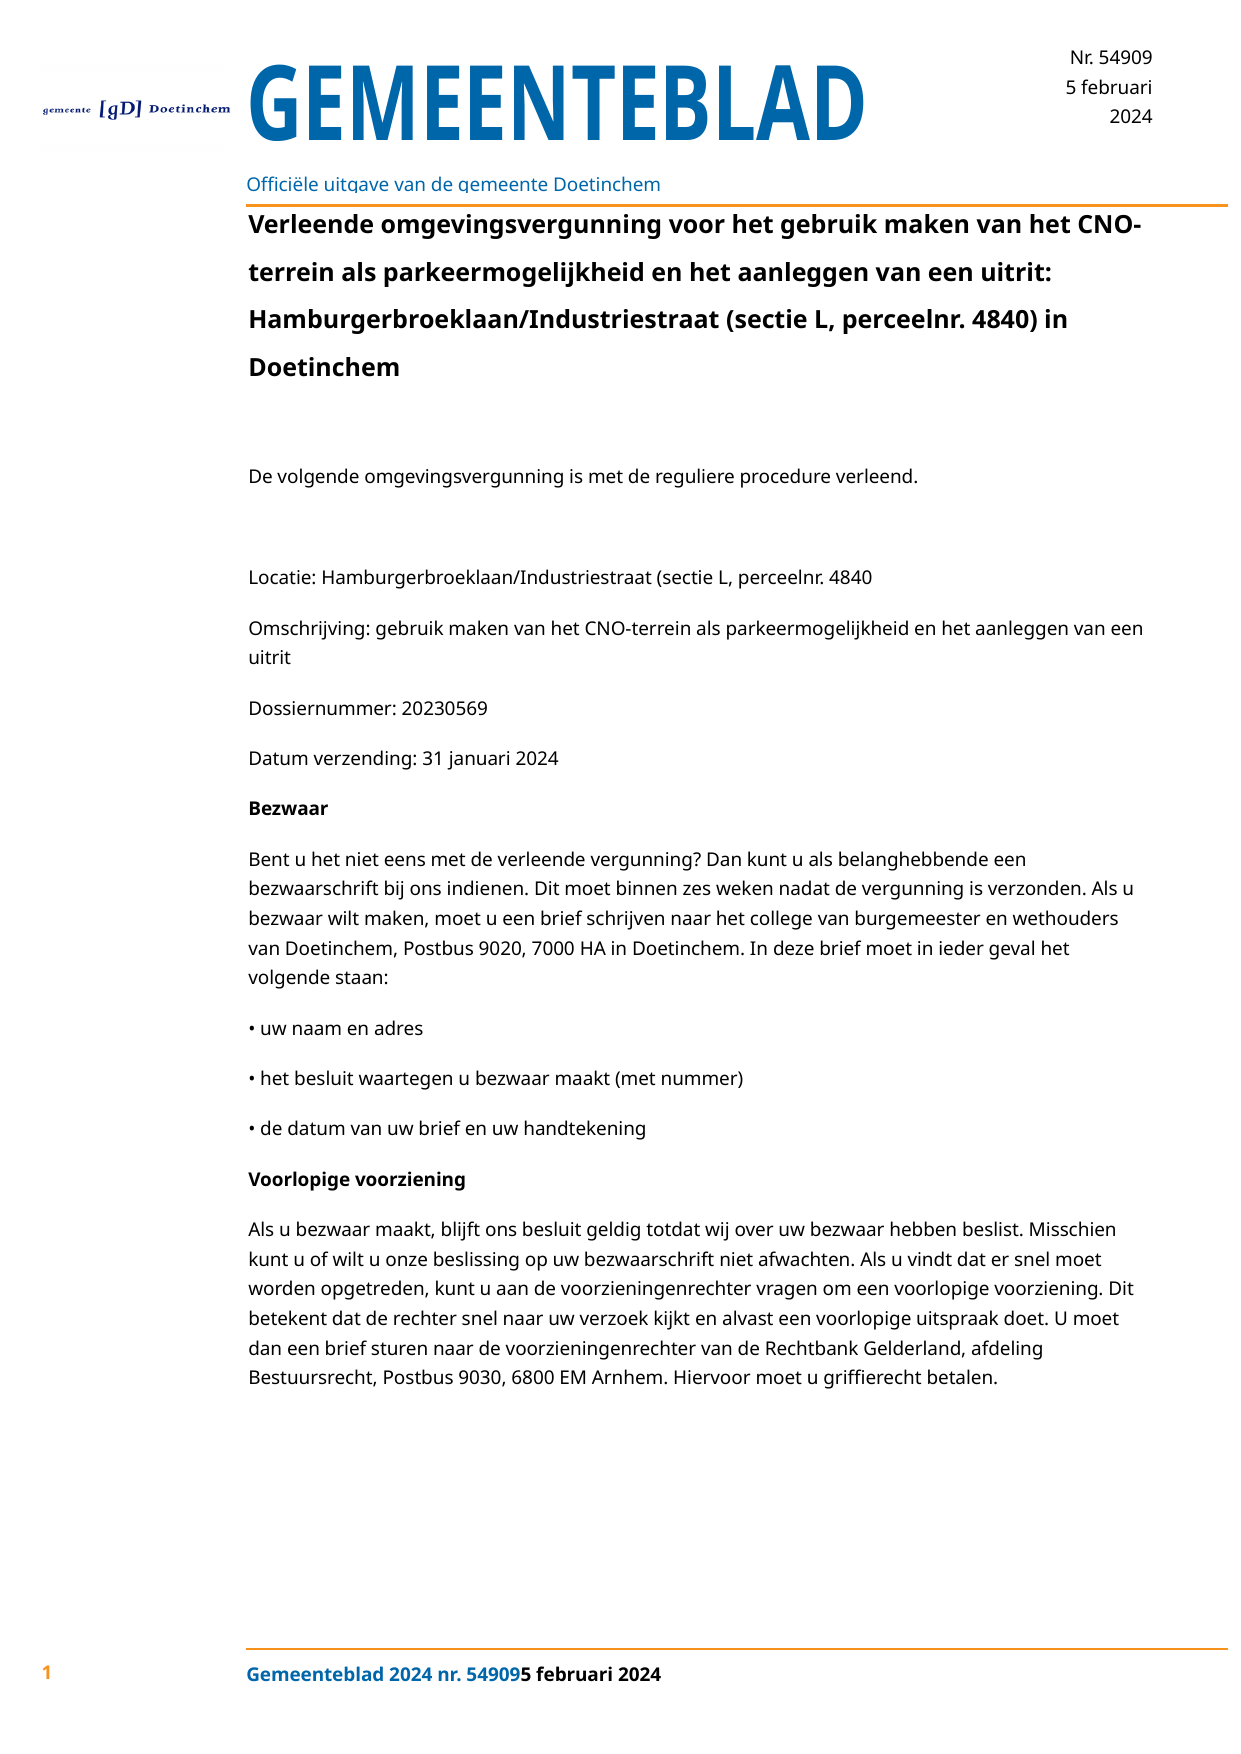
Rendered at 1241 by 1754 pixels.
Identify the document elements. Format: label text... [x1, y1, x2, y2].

text Omschrijving: gebruik maken van het CNO-terrein als parkeermogelijkheid en het aanleggen van een uitrit [248, 615, 1152, 670]
text Als u bezwaar maakt, blijft ons besluit geldig totdat wij over uw bezwaar hebben beslist. Misschien kunt u of wilt u onze beslissing op uw bezwaarschrift niet afwachten. Als u vindt dat er snel moet worden opgetreden, kunt u aan de voorzieningenrechter vragen om een voorlopige voorziening. Dit betekent dat de rechter snel naar uw verzoek kijkt en alvast een voorlopige uitspraak doet. U moet dan een brief sturen naar de voorzieningenrechter van de Rechtbank Gelderland, afdeling Bestuursrecht, Postbus 9030, 6800 EM Arnhem. Hiervoor moet u griffierecht betalen. [248, 1216, 1152, 1390]
text Verleende omgevingsvergunning voor het gebruik maken van het CNO-terrein als parkeermogelijkheid en het aanleggen van een uitrit: Hamburgerbroeklaan/Industriestraat (sectie L, perceelnr. 4840) in Doetinchem [248, 207, 1152, 384]
text Datum verzending: 31 januari 2024 [248, 745, 1152, 771]
text Bezwaar [248, 796, 1152, 821]
text Bent u het niet eens met de verleende vergunning? Dan kunt u als belanghebbende een bezwaarschrift bij ons indienen. Dit moet binnen zes weken nadat de vergunning is verzonden. Als u bezwaar wilt maken, moet u een brief schrijven naar het college van burgemeester en wethouders van Doetinchem, Postbus 9020, 7000 HA in Doetinchem. In deze brief moet in ieder geval het volgende staan: [248, 846, 1152, 990]
text • uw naam en adres [248, 1015, 1152, 1041]
text • de datum van uw brief en uw handtekening [248, 1116, 1152, 1141]
text • het besluit waartegen u bezwaar maakt (met nummer) [248, 1065, 1152, 1091]
picture [41, 47, 231, 172]
text De volgende omgevingsvergunning is met de reguliere procedure verleend. [248, 463, 1152, 489]
text Voorlopige voorziening [248, 1166, 1152, 1192]
text Locatie: Hamburgerbroeklaan/Industriestraat (sectie L, perceelnr. 4840 [248, 564, 1152, 590]
text Dossiernummer: 20230569 [248, 695, 1152, 721]
